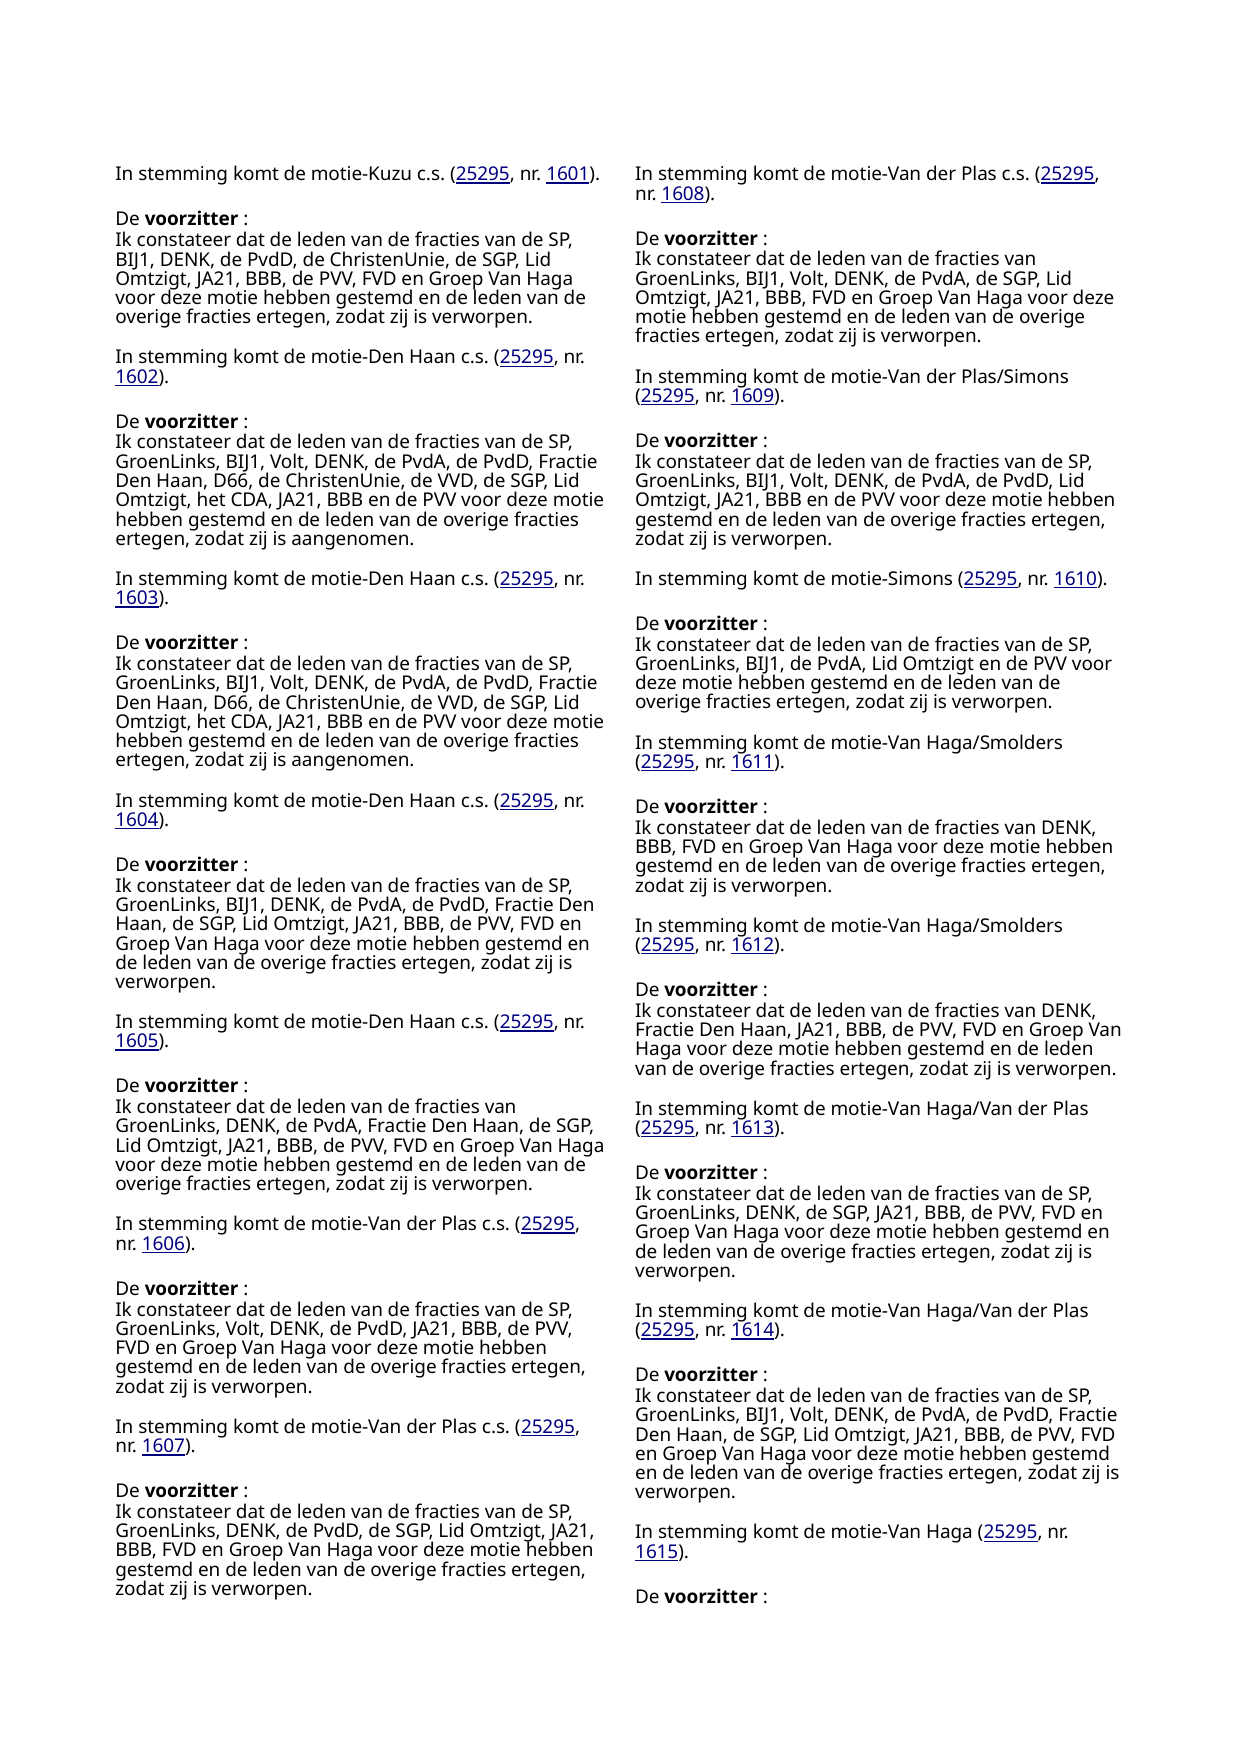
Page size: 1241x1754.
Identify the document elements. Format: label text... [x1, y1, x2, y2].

text De voorzitter : [635, 225, 1125, 250]
text In stemming komt de motie-Den Haan c.s. (25295, nr. 1602). [115, 348, 605, 387]
text In stemming komt de motie-Van Haga/Van der Plas (25295, nr. 1614). [635, 1302, 1125, 1341]
text De voorzitter : [635, 1361, 1125, 1387]
text De voorzitter : [115, 1477, 605, 1503]
text In stemming komt de motie-Den Haan c.s. (25295, nr. 1603). [115, 570, 605, 608]
text Ik constateer dat de leden van de fracties van de SP, GroenLinks, DENK, de SGP, JA21, BBB, de PVV, FVD en Groep Van Haga voor deze motie hebben gestemd en de leden van de overige fracties ertegen, zodat zij is verworpen. [635, 1185, 1125, 1281]
text Ik constateer dat de leden van de fracties van de SP, GroenLinks, BIJ1, Volt, DENK, de PvdA, de PvdD, Fractie Den Haan, D66, de ChristenUnie, de VVD, de SGP, Lid Omtzigt, het CDA, JA21, BBB en de PVV voor deze motie hebben gestemd en de leden van de overige fracties ertegen, zodat zij is aangenomen. [115, 433, 605, 549]
text In stemming komt de motie-Van Haga/Van der Plas (25295, nr. 1613). [635, 1100, 1125, 1138]
text Ik constateer dat de leden van de fracties van de SP, GroenLinks, BIJ1, Volt, DENK, de PvdA, de PvdD, Lid Omtzigt, JA21, BBB en de PVV voor deze motie hebben gestemd en de leden van de overige fracties ertegen, zodat zij is verworpen. [635, 453, 1125, 549]
text Ik constateer dat de leden van de fracties van de SP, GroenLinks, DENK, de PvdD, de SGP, Lid Omtzigt, JA21, BBB, FVD en Groep Van Haga voor deze motie hebben gestemd en de leden van de overige fracties ertegen, zodat zij is verworpen. [115, 1503, 605, 1599]
text Ik constateer dat de leden van de fracties van de SP, BIJ1, DENK, de PvdD, de ChristenUnie, de SGP, Lid Omtzigt, JA21, BBB, de PVV, FVD en Groep Van Haga voor deze motie hebben gestemd en de leden van de overige fracties ertegen, zodat zij is verworpen. [115, 231, 605, 328]
text De voorzitter : [635, 427, 1125, 453]
text De voorzitter : [635, 1583, 1125, 1609]
text Ik constateer dat de leden van de fracties van de SP, GroenLinks, BIJ1, Volt, DENK, de PvdA, de PvdD, Fractie Den Haan, de SGP, Lid Omtzigt, JA21, BBB, de PVV, FVD en Groep Van Haga voor deze motie hebben gestemd en de leden van de overige fracties ertegen, zodat zij is verworpen. [635, 1387, 1125, 1503]
text In stemming komt de motie-Simons (25295, nr. 1610). [635, 570, 1125, 589]
text De voorzitter : [115, 408, 605, 433]
text In stemming komt de motie-Van Haga/Smolders (25295, nr. 1611). [635, 734, 1125, 772]
text De voorzitter : [635, 793, 1125, 819]
text De voorzitter : [115, 206, 605, 231]
text De voorzitter : [635, 976, 1125, 1002]
text In stemming komt de motie-Van der Plas/Simons (25295, nr. 1609). [635, 368, 1125, 406]
text In stemming komt de motie-Van Haga (25295, nr. 1615). [635, 1523, 1125, 1562]
text In stemming komt de motie-Van der Plas c.s. (25295, nr. 1606). [115, 1215, 605, 1254]
text Ik constateer dat de leden van de fracties van de SP, GroenLinks, BIJ1, DENK, de PvdA, de PvdD, Fractie Den Haan, de SGP, Lid Omtzigt, JA21, BBB, de PVV, FVD en Groep Van Haga voor deze motie hebben gestemd en de leden van de overige fracties ertegen, zodat zij is verworpen. [115, 877, 605, 992]
text In stemming komt de motie-Van der Plas c.s. (25295, nr. 1607). [115, 1418, 605, 1456]
text Ik constateer dat de leden van de fracties van DENK, Fractie Den Haan, JA21, BBB, de PVV, FVD en Groep Van Haga voor deze motie hebben gestemd en de leden van de overige fracties ertegen, zodat zij is verworpen. [635, 1002, 1125, 1079]
text Ik constateer dat de leden van de fracties van de SP, GroenLinks, Volt, DENK, de PvdD, JA21, BBB, de PVV, FVD en Groep Van Haga voor deze motie hebben gestemd en de leden van de overige fracties ertegen, zodat zij is verworpen. [115, 1301, 605, 1397]
text Ik constateer dat de leden van de fracties van de SP, GroenLinks, BIJ1, de PvdA, Lid Omtzigt en de PVV voor deze motie hebben gestemd en de leden van de overige fracties ertegen, zodat zij is verworpen. [635, 636, 1125, 713]
text De voorzitter : [635, 610, 1125, 636]
text Ik constateer dat de leden van de fracties van GroenLinks, DENK, de PvdA, Fractie Den Haan, de SGP, Lid Omtzigt, JA21, BBB, de PVV, FVD en Groep Van Haga voor deze motie hebben gestemd en de leden van de overige fracties ertegen, zodat zij is verworpen. [115, 1098, 605, 1194]
text De voorzitter : [115, 1072, 605, 1098]
text Ik constateer dat de leden van de fracties van DENK, BBB, FVD en Groep Van Haga voor deze motie hebben gestemd en de leden van de overige fracties ertegen, zodat zij is verworpen. [635, 819, 1125, 896]
text De voorzitter : [115, 851, 605, 877]
text De voorzitter : [635, 1159, 1125, 1185]
text In stemming komt de motie-Van Haga/Smolders (25295, nr. 1612). [635, 917, 1125, 955]
text In stemming komt de motie-Den Haan c.s. (25295, nr. 1604). [115, 792, 605, 830]
text Ik constateer dat de leden van de fracties van GroenLinks, BIJ1, Volt, DENK, de PvdA, de SGP, Lid Omtzigt, JA21, BBB, FVD en Groep Van Haga voor deze motie hebben gestemd en de leden van de overige fracties ertegen, zodat zij is verworpen. [635, 250, 1125, 347]
text In stemming komt de motie-Kuzu c.s. (25295, nr. 1601). [115, 165, 605, 185]
text Ik constateer dat de leden van de fracties van de SP, GroenLinks, BIJ1, Volt, DENK, de PvdA, de PvdD, Fractie Den Haan, D66, de ChristenUnie, de VVD, de SGP, Lid Omtzigt, het CDA, JA21, BBB en de PVV voor deze motie hebben gestemd en de leden van de overige fracties ertegen, zodat zij is aangenomen. [115, 655, 605, 771]
text In stemming komt de motie-Van der Plas c.s. (25295, nr. 1608). [635, 165, 1125, 204]
text De voorzitter : [115, 1275, 605, 1301]
text De voorzitter : [115, 629, 605, 655]
text In stemming komt de motie-Den Haan c.s. (25295, nr. 1605). [115, 1013, 605, 1052]
